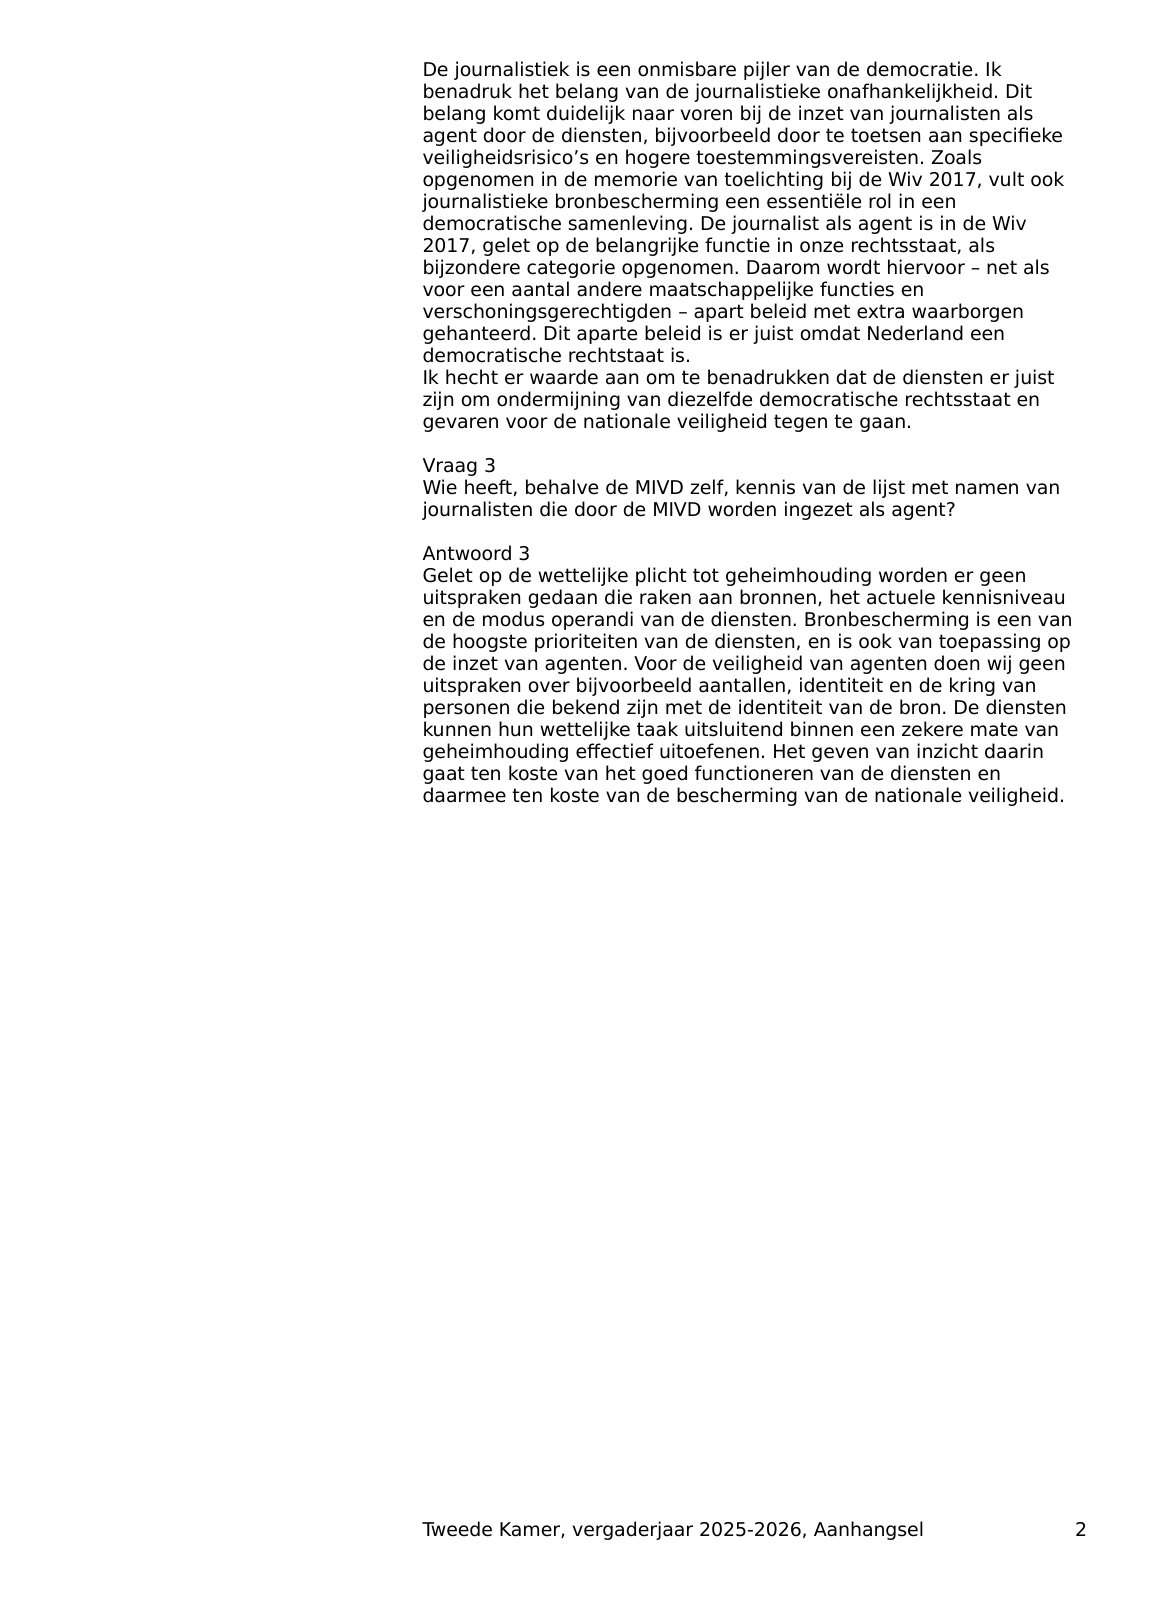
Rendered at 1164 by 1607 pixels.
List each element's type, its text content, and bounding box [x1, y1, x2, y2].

text Wie heeft, behalve de MIVD zelf, kennis van de lijst met namen van journalisten die door de MIVD worden ingezet als agent? [422, 477, 1087, 521]
text Vraag 3 [422, 455, 1087, 477]
text De journalistiek is een onmisbare pijler van de democratie. Ik benadruk het belang van de journalistieke onafhankelijkheid. Dit belang komt duidelijk naar voren bij de inzet van journalisten als agent door de diensten, bijvoorbeeld door te toetsen aan specifieke veiligheidsrisico’s en hogere toestemmingsvereisten. Zoals opgenomen in de memorie van toelichting bij de Wiv 2017, vult ook journalistieke bronbescherming een essentiële rol in een democratische samenleving. De journalist als agent is in de Wiv 2017, gelet op de belangrijke functie in onze rechtsstaat, als bijzondere categorie opgenomen. Daarom wordt hiervoor – net als voor een aantal andere maatschappelijke functies en verschoningsgerechtigden – apart beleid met extra waarborgen gehanteerd. Dit aparte beleid is er juist omdat Nederland een democratische rechtstaat is. [422, 59, 1087, 367]
text Antwoord 3 [422, 543, 1087, 565]
text Gelet op de wettelijke plicht tot geheimhouding worden er geen uitspraken gedaan die raken aan bronnen, het actuele kennisniveau en de modus operandi van de diensten. Bronbescherming is een van de hoogste prioriteiten van de diensten, en is ook van toepassing op de inzet van agenten. Voor de veiligheid van agenten doen wij geen uitspraken over bijvoorbeeld aantallen, identiteit en de kring van personen die bekend zijn met de identiteit van de bron. De diensten kunnen hun wettelijke taak uitsluitend binnen een zekere mate van geheimhouding effectief uitoefenen. Het geven van inzicht daarin gaat ten koste van het goed functioneren van de diensten en daarmee ten koste van de bescherming van de nationale veiligheid. [422, 565, 1087, 807]
text Ik hecht er waarde aan om te benadrukken dat de diensten er juist zijn om ondermijning van diezelfde democratische rechtsstaat en gevaren voor de nationale veiligheid tegen te gaan. [422, 367, 1087, 433]
